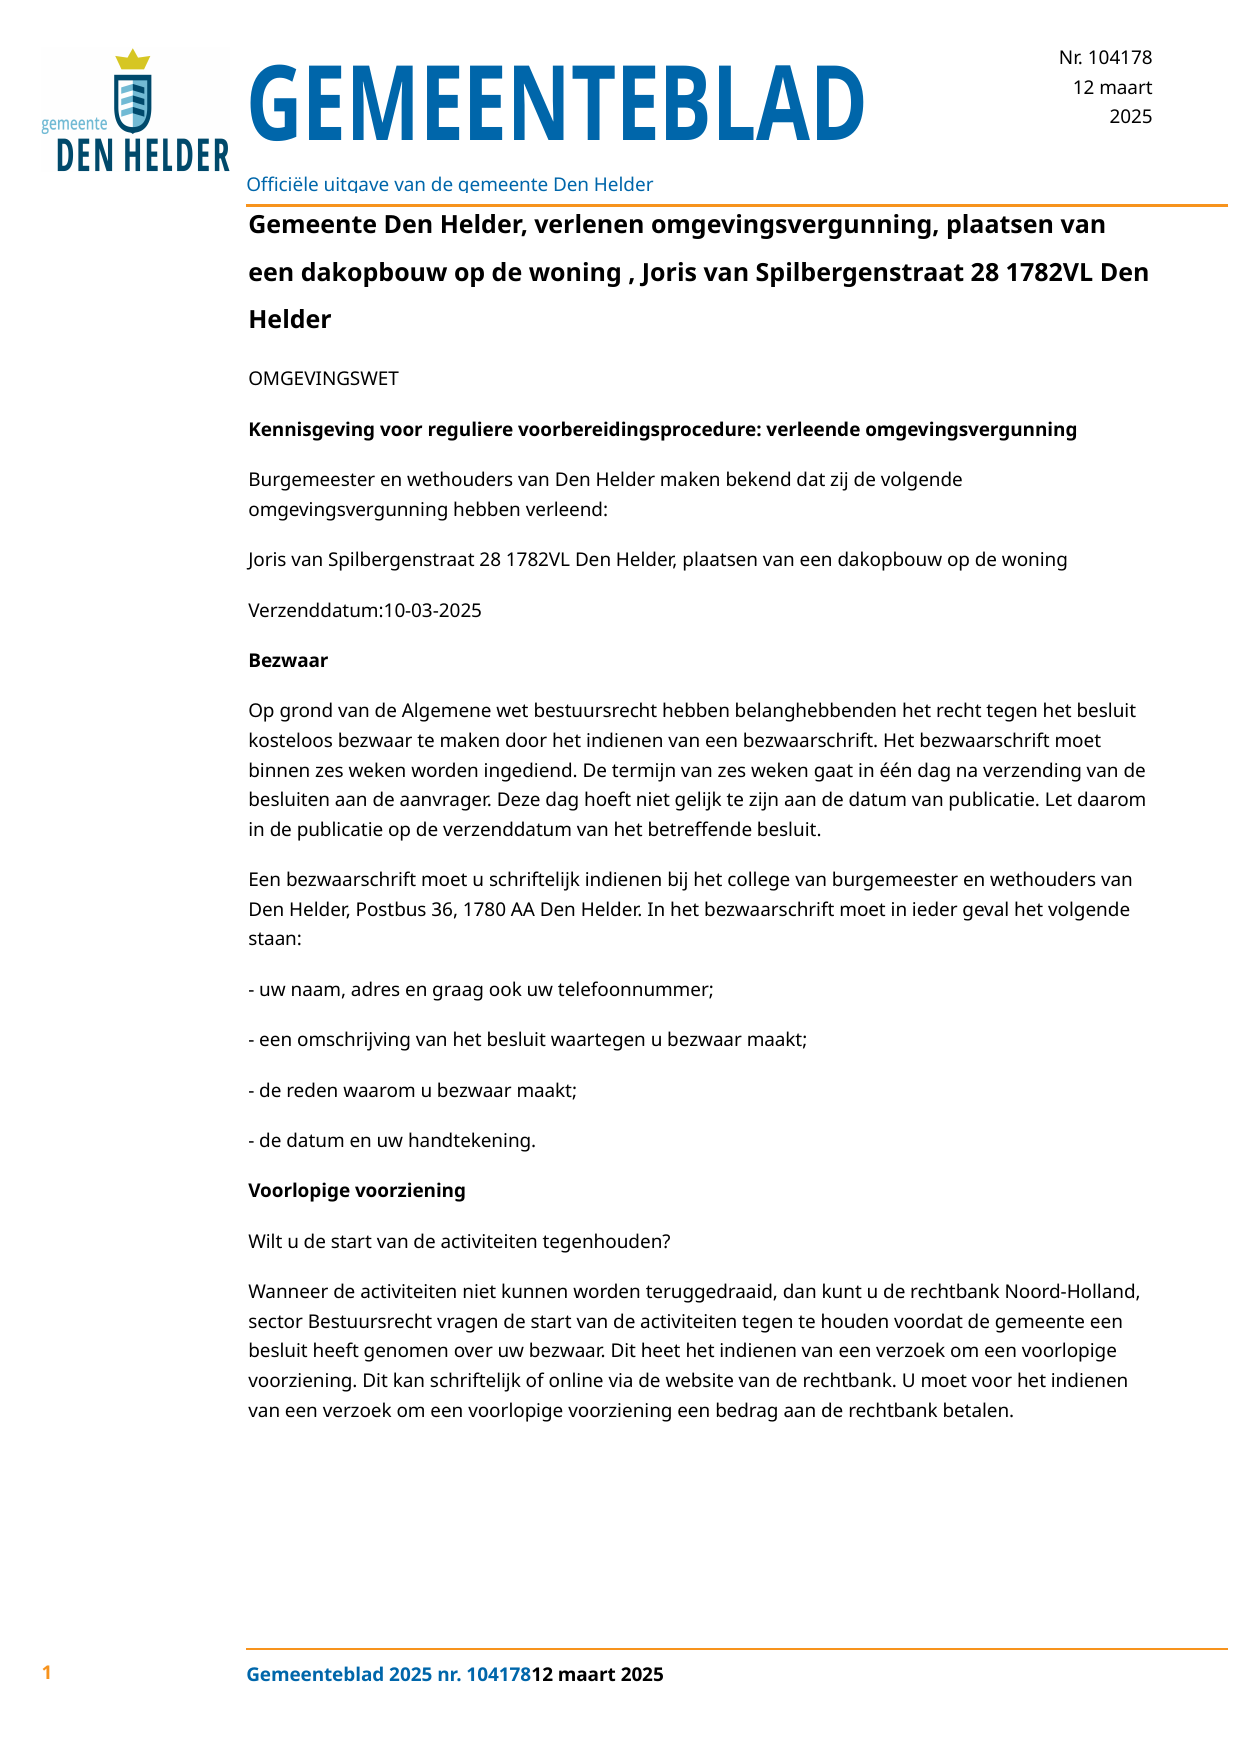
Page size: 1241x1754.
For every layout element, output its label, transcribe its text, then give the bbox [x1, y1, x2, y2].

text Op grond van de Algemene wet bestuursrecht hebben belanghebbenden het recht tegen het besluit kosteloos bezwaar te maken door het indienen van een bezwaarschrift. Het bezwaarschrift moet binnen zes weken worden ingediend. De termijn van zes weken gaat in één dag na verzending van de besluiten aan de aanvrager. Deze dag hoeft niet gelijk te zijn aan de datum van publicatie. Let daarom in de publicatie op de verzenddatum van het betreffende besluit. [248, 698, 1152, 842]
picture [63, 144, 68, 165]
picture [220, 160, 224, 172]
text - de reden waarom u bezwaar maakt; [248, 1077, 1152, 1102]
text Voorlopige voorziening [248, 1178, 1152, 1203]
text - een omschrijving van het besluit waartegen u bezwaar maakt; [248, 1026, 1152, 1052]
text Wilt u de start van de activiteiten tegenhouden? [248, 1228, 1152, 1254]
text OMGEVINGSWET [248, 366, 1152, 391]
text Burgemeester en wethouders van Den Helder maken bekend dat zij de volgende omgevingsvergunning hebben verleend: [248, 466, 1152, 522]
text - de datum en uw handtekening. [248, 1127, 1152, 1153]
picture [41, 47, 231, 172]
text Bezwaar [248, 647, 1152, 673]
text Gemeente Den Helder, verlenen omgevingsvergunning, plaatsen van een dakopbouw op de woning , Joris van Spilbergenstraat 28 1782VL Den Helder [248, 207, 1152, 336]
text Kennisgeving voor reguliere voorbereidingsprocedure: verleende omgevingsvergunning [248, 416, 1152, 442]
text Verzenddatum:10-03-2025 [248, 597, 1152, 622]
picture [182, 144, 187, 165]
picture [130, 157, 135, 172]
text - uw naam, adres en graag ook uw telefoonnummer; [248, 976, 1152, 1002]
text Een bezwaarschrift moet u schriftelijk indienen bij het college van burgemeester en wethouders van Den Helder, Postbus 36, 1780 AA Den Helder. In het bezwaarschrift moet in ieder geval het volgende staan: [248, 866, 1152, 951]
text Wanneer de activiteiten niet kunnen worden teruggedraaid, dan kunt u de rechtbank Noord-Holland, sector Bestuursrecht vragen de start van de activiteiten tegen te houden voordat de gemeente een besluit heeft genomen over uw bezwaar. Dit heet het indienen van een verzoek om een voorlopige voorziening. Dit kan schriftelijk of online via de website van de rechtbank. U moet voor het indienen van een verzoek om een voorlopige voorziening een bedrag aan de rechtbank betalen. [248, 1278, 1152, 1422]
picture [100, 154, 106, 172]
text Joris van Spilbergenstraat 28 1782VL Den Helder, plaatsen van een dakopbouw op de woning [248, 546, 1152, 572]
